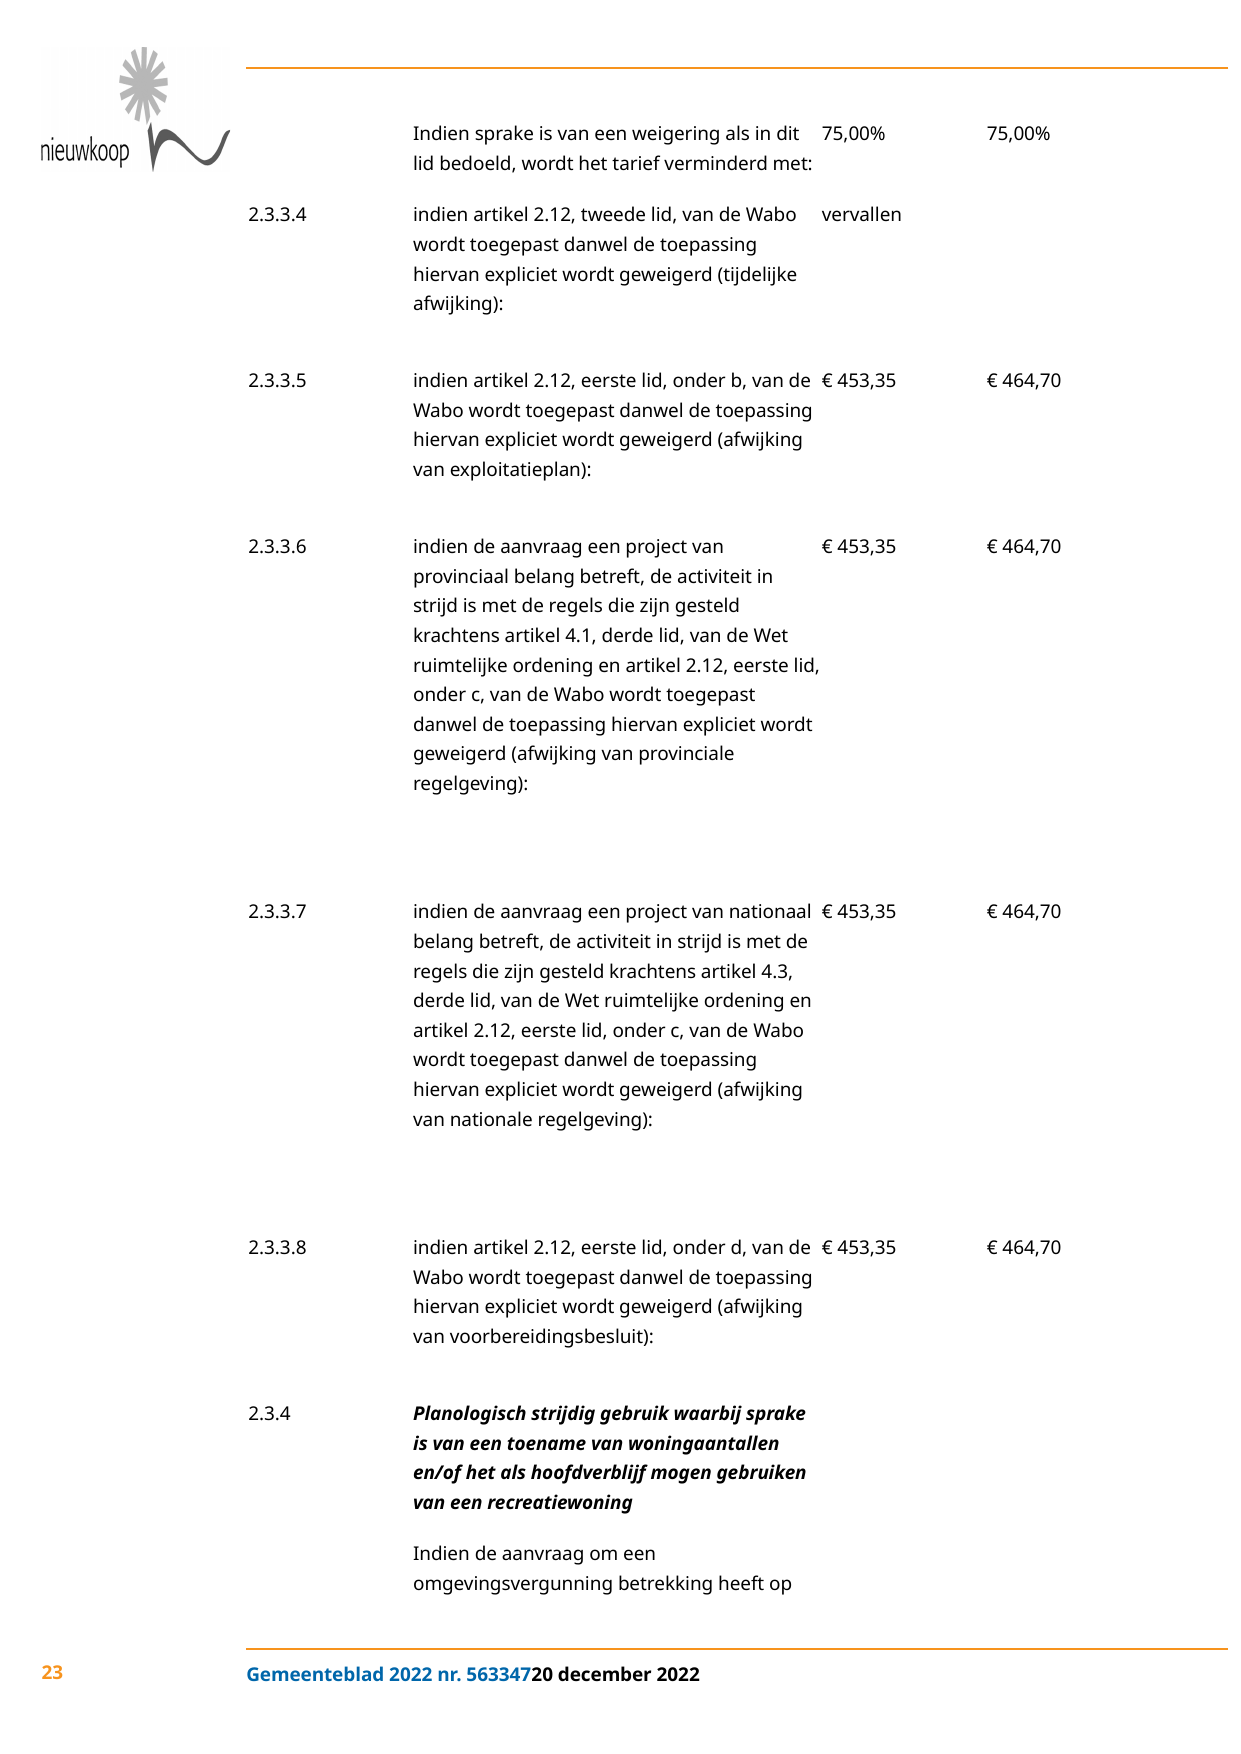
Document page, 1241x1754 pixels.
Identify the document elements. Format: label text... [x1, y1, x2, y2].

table_cell 2.3.3.4 [248, 202, 413, 316]
table_cell [248, 176, 413, 202]
table_cell [413, 1132, 822, 1157]
table_cell [987, 1349, 1152, 1375]
table_cell [987, 822, 1152, 847]
table_cell [248, 508, 413, 533]
table_cell [248, 316, 413, 342]
table_cell [413, 342, 822, 367]
table_cell [987, 1541, 1152, 1596]
table_cell [822, 95, 987, 121]
table_cell Planologisch strijdig gebruik waarbij sprake is van een toename van woningaantallen en/of het als hoofdverblijf mogen gebruiken van een recreatiewoning [413, 1400, 822, 1515]
table_cell [987, 342, 1152, 367]
table_cell [822, 1400, 987, 1515]
table_cell [413, 508, 822, 533]
table_cell [413, 1515, 822, 1541]
table_cell [987, 1515, 1152, 1541]
table_cell [987, 95, 1152, 121]
table_cell [987, 176, 1152, 202]
table_cell [987, 1209, 1152, 1234]
table_cell indien artikel 2.12, eerste lid, onder d, van de Wabo wordt toegepast danwel de toepassing hiervan expliciet wordt geweigerd (afwijking van voorbereidingsbesluit): [413, 1235, 822, 1349]
table_cell [413, 482, 822, 508]
table_cell [413, 1209, 822, 1234]
table_cell [822, 342, 987, 367]
table_cell 75,00% [987, 121, 1152, 176]
table_cell € 453,35 [822, 368, 987, 482]
table_cell [413, 873, 822, 899]
table_cell [987, 1183, 1152, 1209]
table_cell [822, 1183, 987, 1209]
table_cell [822, 822, 987, 847]
table_cell Indien de aanvraag om een omgevingsvergunning betrekking heeft op [413, 1541, 822, 1596]
table_cell indien artikel 2.12, tweede lid, van de Wabo wordt toegepast danwel de toepassing hiervan expliciet wordt geweigerd (tijdelijke afwijking): [413, 202, 822, 316]
table_cell [822, 873, 987, 899]
table_cell [413, 176, 822, 202]
table_cell € 464,70 [987, 534, 1152, 796]
table_cell [822, 1209, 987, 1234]
table_cell [248, 873, 413, 899]
table_cell [248, 95, 413, 121]
table_cell € 453,35 [822, 899, 987, 1132]
table_cell [987, 316, 1152, 342]
table_cell [987, 508, 1152, 533]
table_cell indien de aanvraag een project van nationaal belang betreft, de activiteit in strijd is met de regels die zijn gesteld krachtens artikel 4.3, derde lid, van de Wet ruimtelijke ordening en artikel 2.12, eerste lid, onder c, van de Wabo wordt toegepast danwel de toepassing hiervan expliciet wordt geweigerd (afwijking van nationale regelgeving): [413, 899, 822, 1132]
table_cell [248, 1515, 413, 1541]
table_cell [822, 847, 987, 873]
table_cell [987, 482, 1152, 508]
table_cell [248, 342, 413, 367]
table_cell [987, 847, 1152, 873]
table_cell [987, 202, 1152, 316]
table_cell [248, 1183, 413, 1209]
table_cell [822, 508, 987, 533]
table_cell € 464,70 [987, 1235, 1152, 1349]
table_cell [987, 1400, 1152, 1515]
table_cell [413, 316, 822, 342]
table_cell 2.3.3.6 [248, 534, 413, 796]
table_cell [413, 95, 822, 121]
table_cell [248, 482, 413, 508]
table_cell [987, 1375, 1152, 1400]
table_cell [822, 1541, 987, 1596]
table_cell € 464,70 [987, 368, 1152, 482]
table_cell [248, 121, 413, 176]
table_cell vervallen [822, 202, 987, 316]
table_cell [413, 1375, 822, 1400]
table_cell 2.3.3.8 [248, 1235, 413, 1349]
table_cell [413, 1157, 822, 1183]
table_cell [413, 1349, 822, 1375]
picture [41, 47, 231, 172]
table_cell € 453,35 [822, 534, 987, 796]
table_cell [822, 176, 987, 202]
table_cell indien artikel 2.12, eerste lid, onder b, van de Wabo wordt toegepast danwel de toepassing hiervan expliciet wordt geweigerd (afwijking van exploitatieplan): [413, 368, 822, 482]
table_cell [822, 1157, 987, 1183]
table_cell [822, 796, 987, 822]
table_cell 2.3.3.5 [248, 368, 413, 482]
table_cell Indien sprake is van een weigering als in dit lid bedoeld, wordt het tarief verminderd met: [413, 121, 822, 176]
table_cell 2.3.4 [248, 1400, 413, 1515]
table_cell [987, 1132, 1152, 1157]
table_cell indien de aanvraag een project van provinciaal belang betreft, de activiteit in strijd is met de regels die zijn gesteld krachtens artikel 4.1, derde lid, van de Wet ruimtelijke ordening en artikel 2.12, eerste lid, onder c, van de Wabo wordt toegepast danwel de toepassing hiervan expliciet wordt geweigerd (afwijking van provinciale regelgeving): [413, 534, 822, 796]
table_cell [822, 1375, 987, 1400]
table_cell [248, 822, 413, 847]
table_cell [248, 796, 413, 822]
table_cell 75,00% [822, 121, 987, 176]
table_cell [822, 1515, 987, 1541]
table_cell [413, 822, 822, 847]
table_cell [822, 316, 987, 342]
table_cell € 464,70 [987, 899, 1152, 1132]
table_cell € 453,35 [822, 1235, 987, 1349]
table_cell [248, 1349, 413, 1375]
table_cell [413, 847, 822, 873]
table_cell [248, 1209, 413, 1234]
table_cell [822, 1349, 987, 1375]
table_cell [248, 1541, 413, 1596]
table_cell [987, 796, 1152, 822]
table_cell [413, 796, 822, 822]
table_cell [248, 1157, 413, 1183]
table_cell [987, 873, 1152, 899]
table_cell [987, 1157, 1152, 1183]
table_cell [248, 847, 413, 873]
table_cell [413, 1183, 822, 1209]
table_cell [822, 1132, 987, 1157]
table_cell [822, 482, 987, 508]
table_cell [248, 1132, 413, 1157]
table_cell 2.3.3.7 [248, 899, 413, 1132]
table_cell [248, 1375, 413, 1400]
